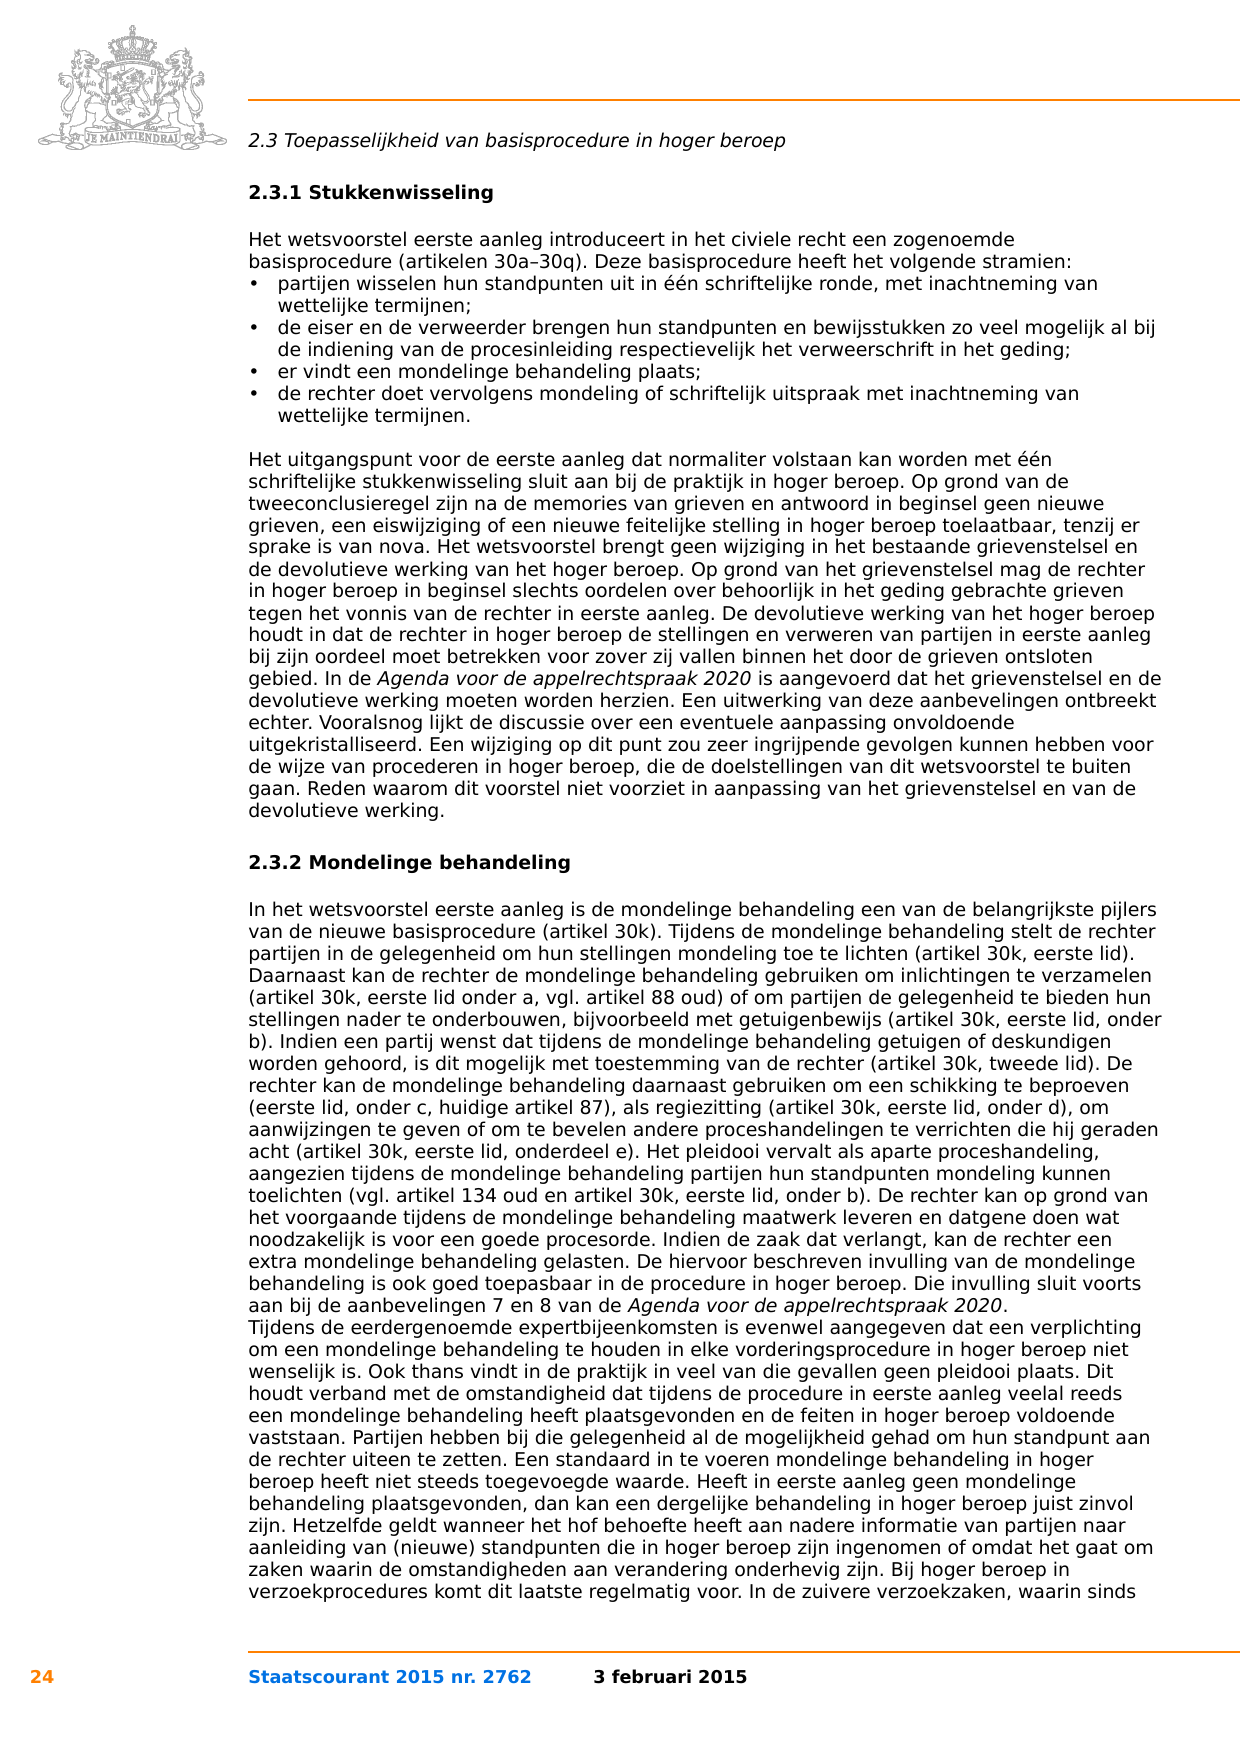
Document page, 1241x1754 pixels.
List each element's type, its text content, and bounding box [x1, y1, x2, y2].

text • partijen wisselen hun standpunten uit in één schriftelijke ronde, met inachtneming van wettelijke termijnen; [248, 273, 1163, 317]
subtitle 2.3.2 Mondelinge behandeling [248, 852, 1163, 874]
picture [38, 25, 227, 150]
text Tijdens de eerdergenoemde expertbijeenkomsten is evenwel aangegeven dat een verplichting om een mondelinge behandeling te houden in elke vorderingsprocedure in hoger beroep niet wenselijk is. Ook thans vindt in de praktijk in veel van die gevallen geen pleidooi plaats. Dit houdt verband met de omstandigheid dat tijdens de procedure in eerste aanleg veelal reeds een mondelinge behandeling heeft plaatsgevonden en de feiten in hoger beroep voldoende vaststaan. Partijen hebben bij die gelegenheid al de mogelijkheid gehad om hun standpunt aan de rechter uiteen te zetten. Een standaard in te voeren mondelinge behandeling in hoger beroep heeft niet steeds toegevoegde waarde. Heeft in eerste aanleg geen mondelinge behandeling plaatsgevonden, dan kan een dergelijke behandeling in hoger beroep juist zinvol zijn. Hetzelfde geldt wanneer het hof behoefte heeft aan nadere informatie van partijen naar aanleiding van (nieuwe) standpunten die in hoger beroep zijn ingenomen of omdat het gaat om zaken waarin de omstandigheden aan verandering onderhevig zijn. Bij hoger beroep in verzoekprocedures komt dit laatste regelmatig voor. In de zuivere verzoekzaken, waarin sinds [248, 1317, 1163, 1602]
text • de rechter doet vervolgens mondeling of schriftelijk uitspraak met inachtneming van wettelijke termijnen. [248, 383, 1163, 427]
text • er vindt een mondelinge behandeling plaats; [248, 361, 1163, 383]
text Het wetsvoorstel eerste aanleg introduceert in het civiele recht een zogenoemde basisprocedure (artikelen 30a–30q). Deze basisprocedure heeft het volgende stramien: [248, 229, 1163, 273]
text • de eiser en de verweerder brengen hun standpunten en bewijsstukken zo veel mogelijk al bij de indiening van de procesinleiding respectievelijk het verweerschrift in het geding; [248, 317, 1163, 361]
text Het uitgangspunt voor de eerste aanleg dat normaliter volstaan kan worden met één schriftelijke stukkenwisseling sluit aan bij de praktijk in hoger beroep. Op grond van de tweeconclusieregel zijn na de memories van grieven en antwoord in beginsel geen nieuwe grieven, een eiswijziging of een nieuwe feitelijke stelling in hoger beroep toelaatbaar, tenzij er sprake is van nova. Het wetsvoorstel brengt geen wijziging in het bestaande grievenstelsel en de devolutieve werking van het hoger beroep. Op grond van het grievenstelsel mag de rechter in hoger beroep in beginsel slechts oordelen over behoorlijk in het geding gebrachte grieven tegen het vonnis van de rechter in eerste aanleg. De devolutieve werking van het hoger beroep houdt in dat de rechter in hoger beroep de stellingen en verweren van partijen in eerste aanleg bij zijn oordeel moet betrekken voor zover zij vallen binnen het door de grieven ontsloten gebied. In de Agenda voor de appelrechtspraak 2020 is aangevoerd dat het grievenstelsel en de devolutieve werking moeten worden herzien. Een uitwerking van deze aanbevelingen ontbreekt echter. Vooralsnog lijkt de discussie over een eventuele aanpassing onvoldoende uitgekristalliseerd. Een wijziging op dit punt zou zeer ingrijpende gevolgen kunnen hebben voor de wijze van procederen in hoger beroep, die de doelstellingen van dit wetsvoorstel te buiten gaan. Reden waarom dit voorstel niet voorziet in aanpassing van het grievenstelsel en van de devolutieve werking. [248, 448, 1163, 822]
subtitle 2.3 Toepasselijkheid van basisprocedure in hoger beroep [248, 130, 1163, 152]
text In het wetsvoorstel eerste aanleg is de mondelinge behandeling een van de belangrijkste pijlers van de nieuwe basisprocedure (artikel 30k). Tijdens de mondelinge behandeling stelt de rechter partijen in de gelegenheid om hun stellingen mondeling toe te lichten (artikel 30k, eerste lid). Daarnaast kan de rechter de mondelinge behandeling gebruiken om inlichtingen te verzamelen (artikel 30k, eerste lid onder a, vgl. artikel 88 oud) of om partijen de gelegenheid te bieden hun stellingen nader te onderbouwen, bijvoorbeeld met getuigenbewijs (artikel 30k, eerste lid, onder b). Indien een partij wenst dat tijdens de mondelinge behandeling getuigen of deskundigen worden gehoord, is dit mogelijk met toestemming van de rechter (artikel 30k, tweede lid). De rechter kan de mondelinge behandeling daarnaast gebruiken om een schikking te beproeven (eerste lid, onder c, huidige artikel 87), als regiezitting (artikel 30k, eerste lid, onder d), om aanwijzingen te geven of om te bevelen andere proceshandelingen te verrichten die hij geraden acht (artikel 30k, eerste lid, onderdeel e). Het pleidooi vervalt als aparte proceshandeling, aangezien tijdens de mondelinge behandeling partijen hun standpunten mondeling kunnen toelichten (vgl. artikel 134 oud en artikel 30k, eerste lid, onder b). De rechter kan op grond van het voorgaande tijdens de mondelinge behandeling maatwerk leveren en datgene doen wat noodzakelijk is voor een goede procesorde. Indien de zaak dat verlangt, kan de rechter een extra mondelinge behandeling gelasten. De hiervoor beschreven invulling van de mondelinge behandeling is ook goed toepasbaar in de procedure in hoger beroep. Die invulling sluit voorts aan bij de aanbevelingen 7 en 8 van de Agenda voor de appelrechtspraak 2020. [248, 899, 1163, 1317]
subtitle 2.3.1 Stukkenwisseling [248, 182, 1163, 204]
